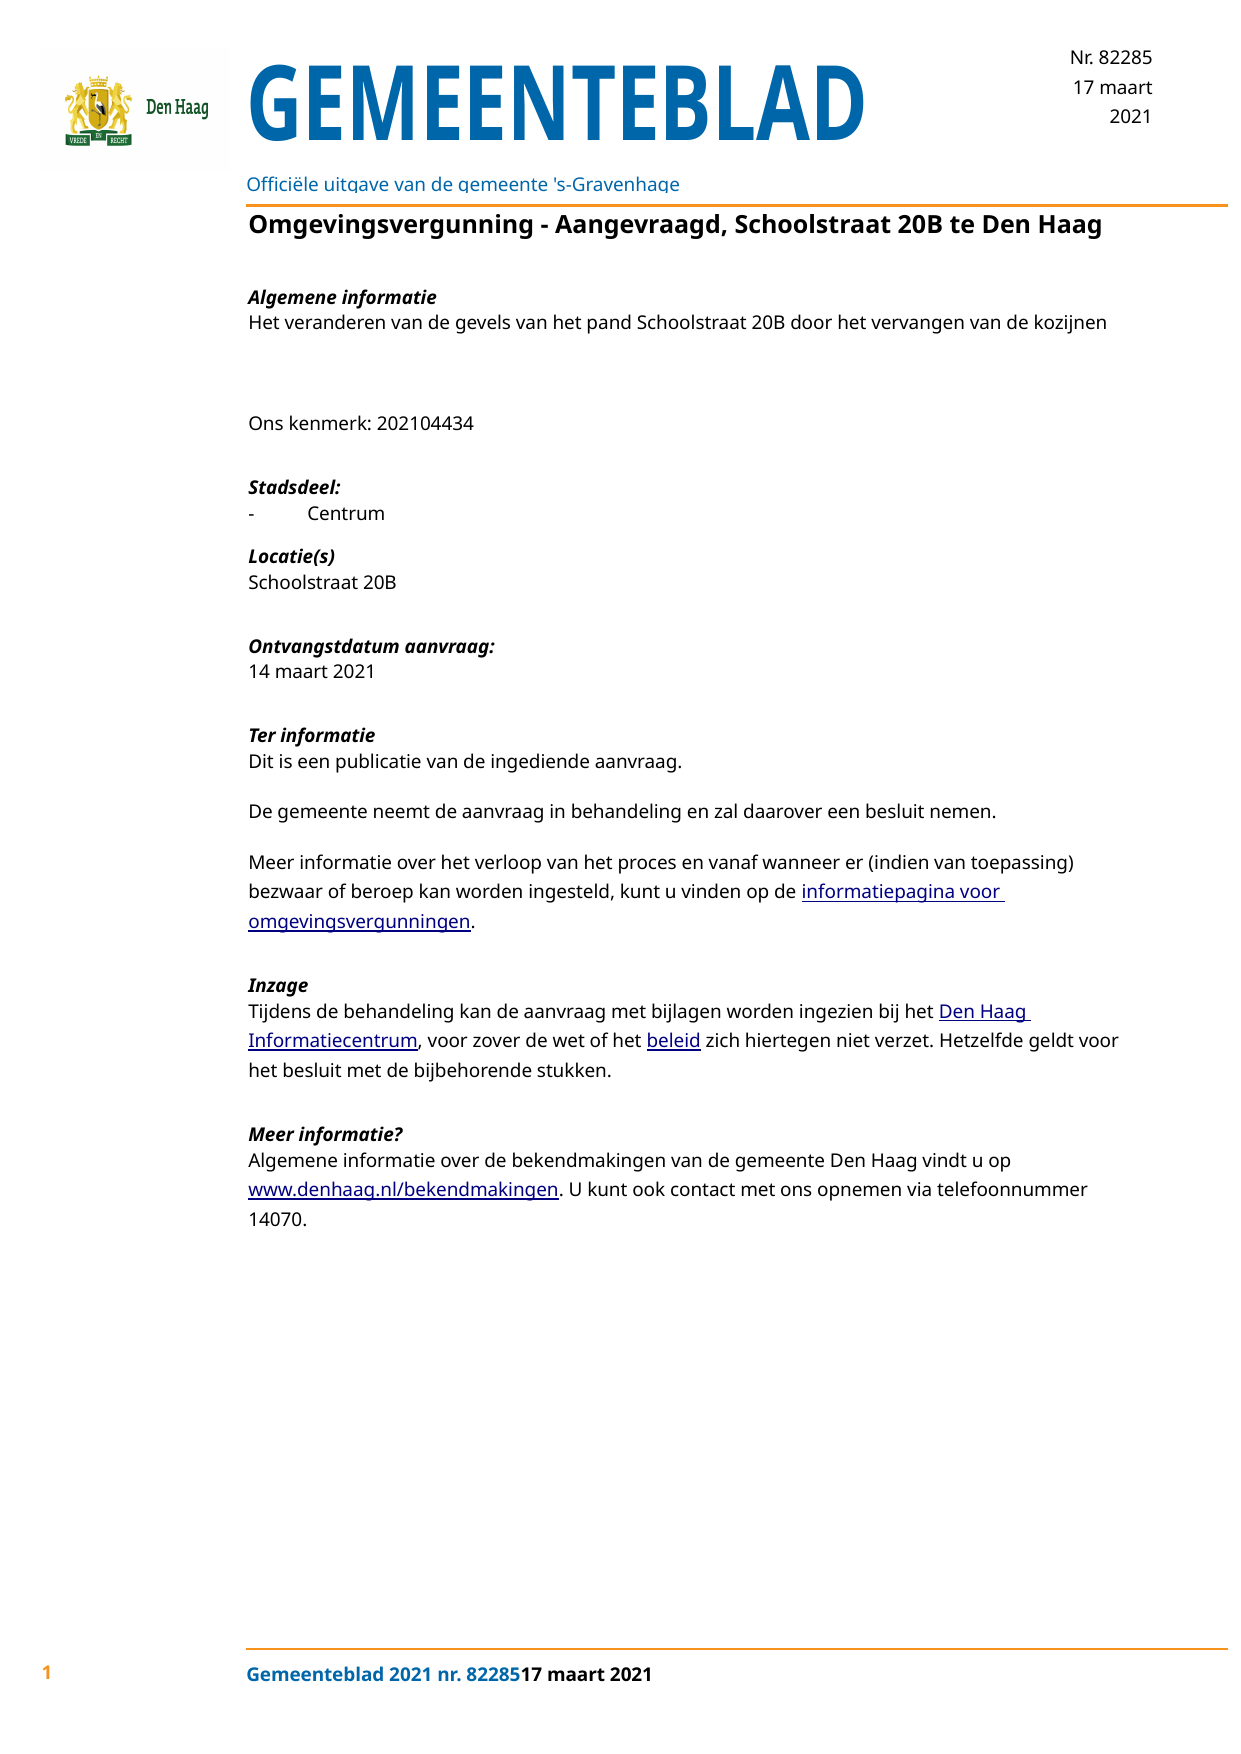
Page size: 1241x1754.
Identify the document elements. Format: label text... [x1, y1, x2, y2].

text Het veranderen van de gevels van het pand Schoolstraat 20B door het vervangen van de kozijnen [248, 309, 1152, 335]
text Schoolstraat 20B [248, 569, 1152, 595]
text Algemene informatie [248, 284, 1152, 309]
text Locatie(s) [248, 543, 1152, 569]
text Omgevingsvergunning - Aangevraagd, Schoolstraat 20B te Den Haag [248, 207, 1152, 241]
text Algemene informatie over de bekendmakingen van de gemeente Den Haag vindt u op www.denhaag.nl/bekendmakingen. U kunt ook contact met ons opnemen via telefoonnummer 14070. [248, 1147, 1152, 1232]
text Dit is een publicatie van de ingediende aanvraag. [248, 748, 1152, 774]
text Tijdens de behandeling kan de aanvraag met bijlagen worden ingezien bij het Den Haag Informatiecentrum, voor zover de wet of het beleid zich hiertegen niet verzet. Hetzelfde geldt voor het besluit met de bijbehorende stukken. [248, 998, 1152, 1083]
picture [41, 47, 231, 172]
list Centrum [248, 500, 1152, 526]
text Inzage [248, 972, 1152, 998]
text De gemeente neemt de aanvraag in behandeling en zal daarover een besluit nemen. [248, 799, 1152, 824]
text Ons kenmerk: 202104434 [248, 410, 1152, 436]
text Meer informatie? [248, 1121, 1152, 1147]
text Ontvangstdatum aanvraag: [248, 633, 1152, 659]
text 14 maart 2021 [248, 659, 1152, 684]
text Ter informatie [248, 723, 1152, 748]
text Stadsdeel: [248, 474, 1152, 500]
text Meer informatie over het verloop van het proces en vanaf wanneer er (indien van toepassing) bezwaar of beroep kan worden ingesteld, kunt u vinden op de informatiepagina voor omgevingsvergunningen. [248, 849, 1152, 934]
